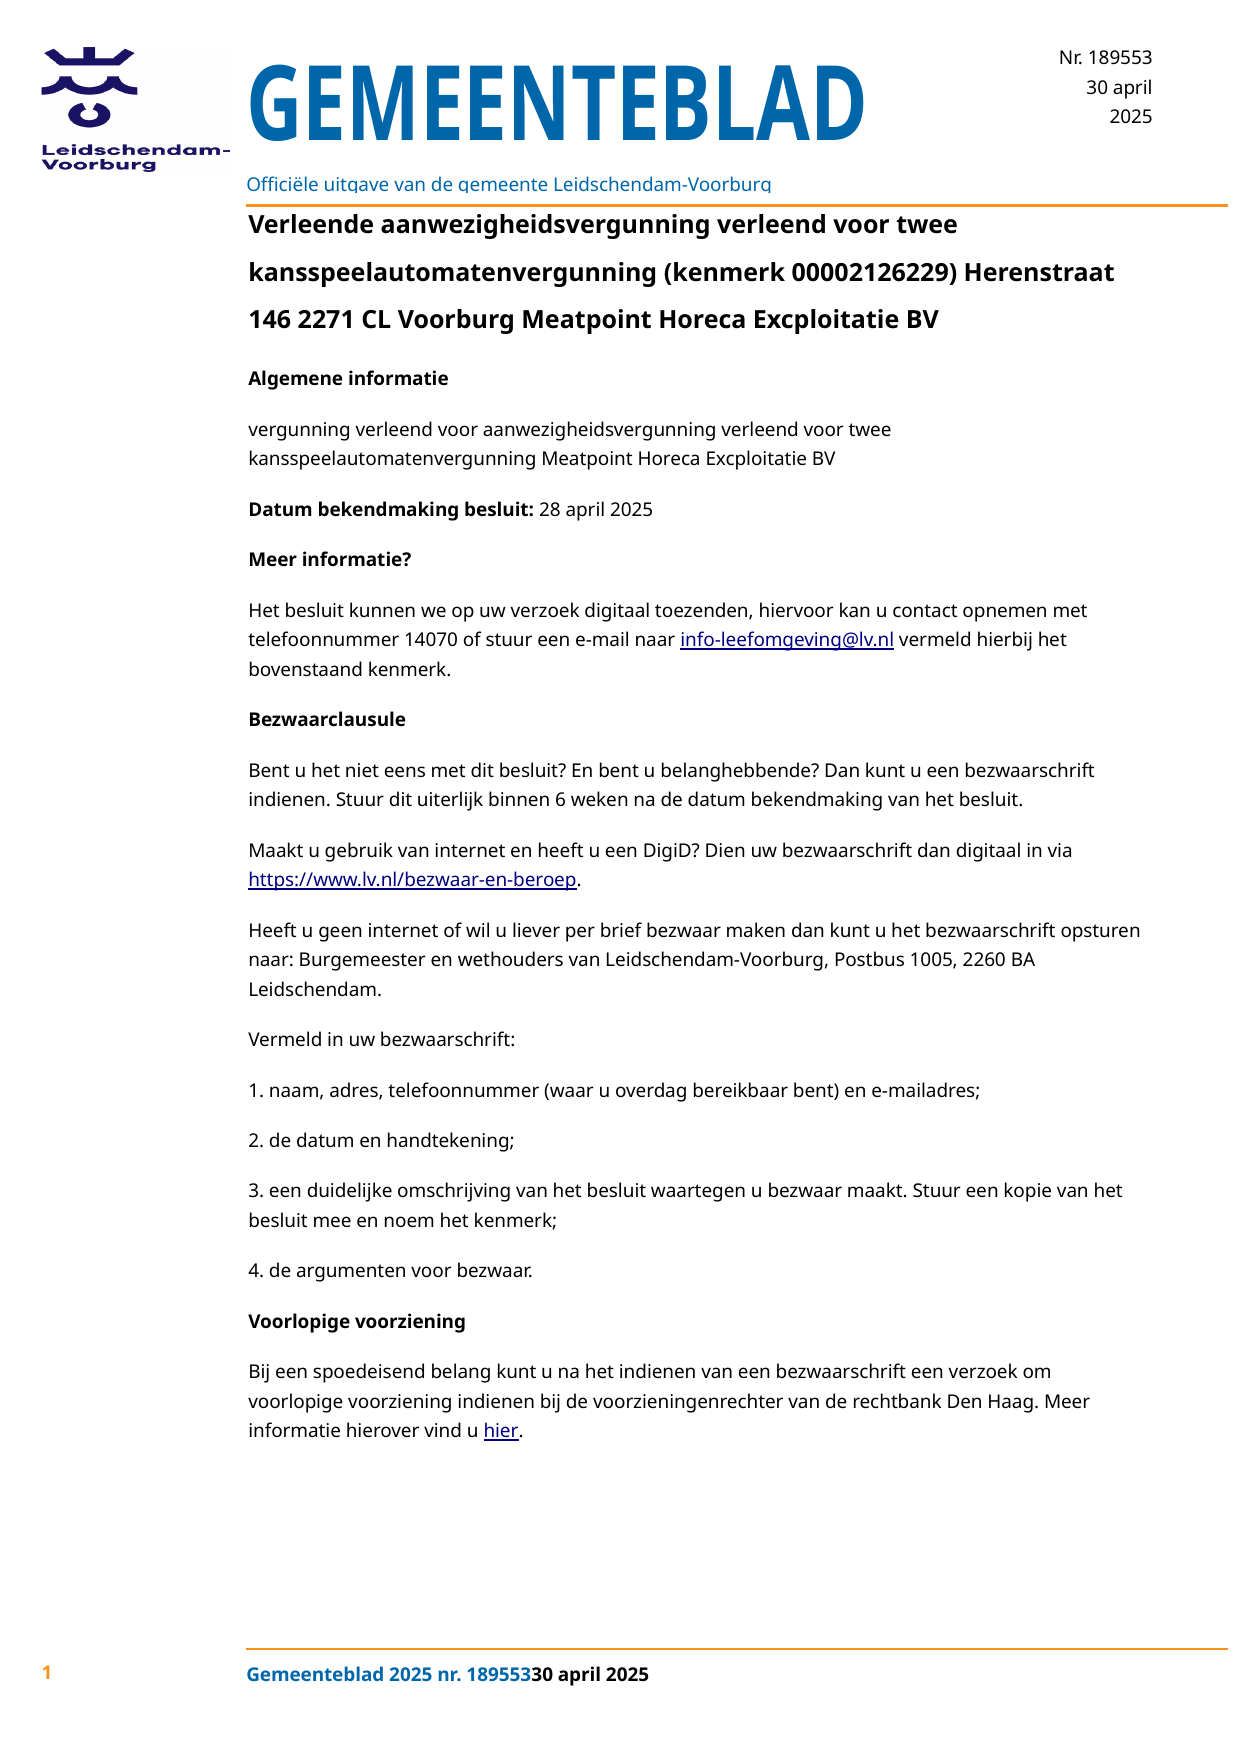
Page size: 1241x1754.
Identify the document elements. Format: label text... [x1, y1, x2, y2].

text 2. de datum en handtekening; [248, 1127, 1152, 1153]
picture [41, 47, 231, 172]
text Datum bekendmaking besluit: 28 april 2025 [248, 496, 1152, 522]
text Vermeld in uw bezwaarschrift: [248, 1026, 1152, 1052]
text Voorlopige voorziening [248, 1308, 1152, 1334]
text Heeft u geen internet of wil u liever per brief bezwaar maken dan kunt u het bezwaarschrift opsturen naar: Burgemeester en wethouders van Leidschendam-Voorburg, Postbus 1005, 2260 BA Leidschendam. [248, 917, 1152, 1002]
text Meer informatie? [248, 546, 1152, 572]
text vergunning verleend voor aanwezigheidsvergunning verleend voor twee kansspeelautomatenvergunning Meatpoint Horeca Excploitatie BV [248, 416, 1152, 471]
text Het besluit kunnen we op uw verzoek digitaal toezenden, hiervoor kan u contact opnemen met telefoonnummer 14070 of stuur een e-mail naar info-leefomgeving@lv.nl vermeld hierbij het bovenstaand kenmerk. [248, 597, 1152, 682]
text 1. naam, adres, telefoonnummer (waar u overdag bereikbaar bent) en e-mailadres; [248, 1077, 1152, 1102]
text 3. een duidelijke omschrijving van het besluit waartegen u bezwaar maakt. Stuur een kopie van het besluit mee en noem het kenmerk; [248, 1178, 1152, 1233]
text 4. de argumenten voor bezwaar. [248, 1258, 1152, 1283]
text Bent u het niet eens met dit besluit? En bent u belanghebbende? Dan kunt u een bezwaarschrift indienen. Stuur dit uiterlijk binnen 6 weken na de datum bekendmaking van het besluit. [248, 757, 1152, 812]
text Algemene informatie [248, 366, 1152, 391]
text Maakt u gebruik van internet en heeft u een DigiD? Dien uw bezwaarschrift dan digitaal in via https://www.lv.nl/bezwaar-en-beroep. [248, 837, 1152, 892]
text Bij een spoedeisend belang kunt u na het indienen van een bezwaarschrift een verzoek om voorlopige voorziening indienen bij de voorzieningenrechter van de rechtbank Den Haag. Meer informatie hierover vind u hier. [248, 1358, 1152, 1443]
text Verleende aanwezigheidsvergunning verleend voor twee kansspeelautomatenvergunning (kenmerk 00002126229) Herenstraat 146 2271 CL Voorburg Meatpoint Horeca Excploitatie BV [248, 207, 1152, 336]
text Bezwaarclausule [248, 706, 1152, 732]
